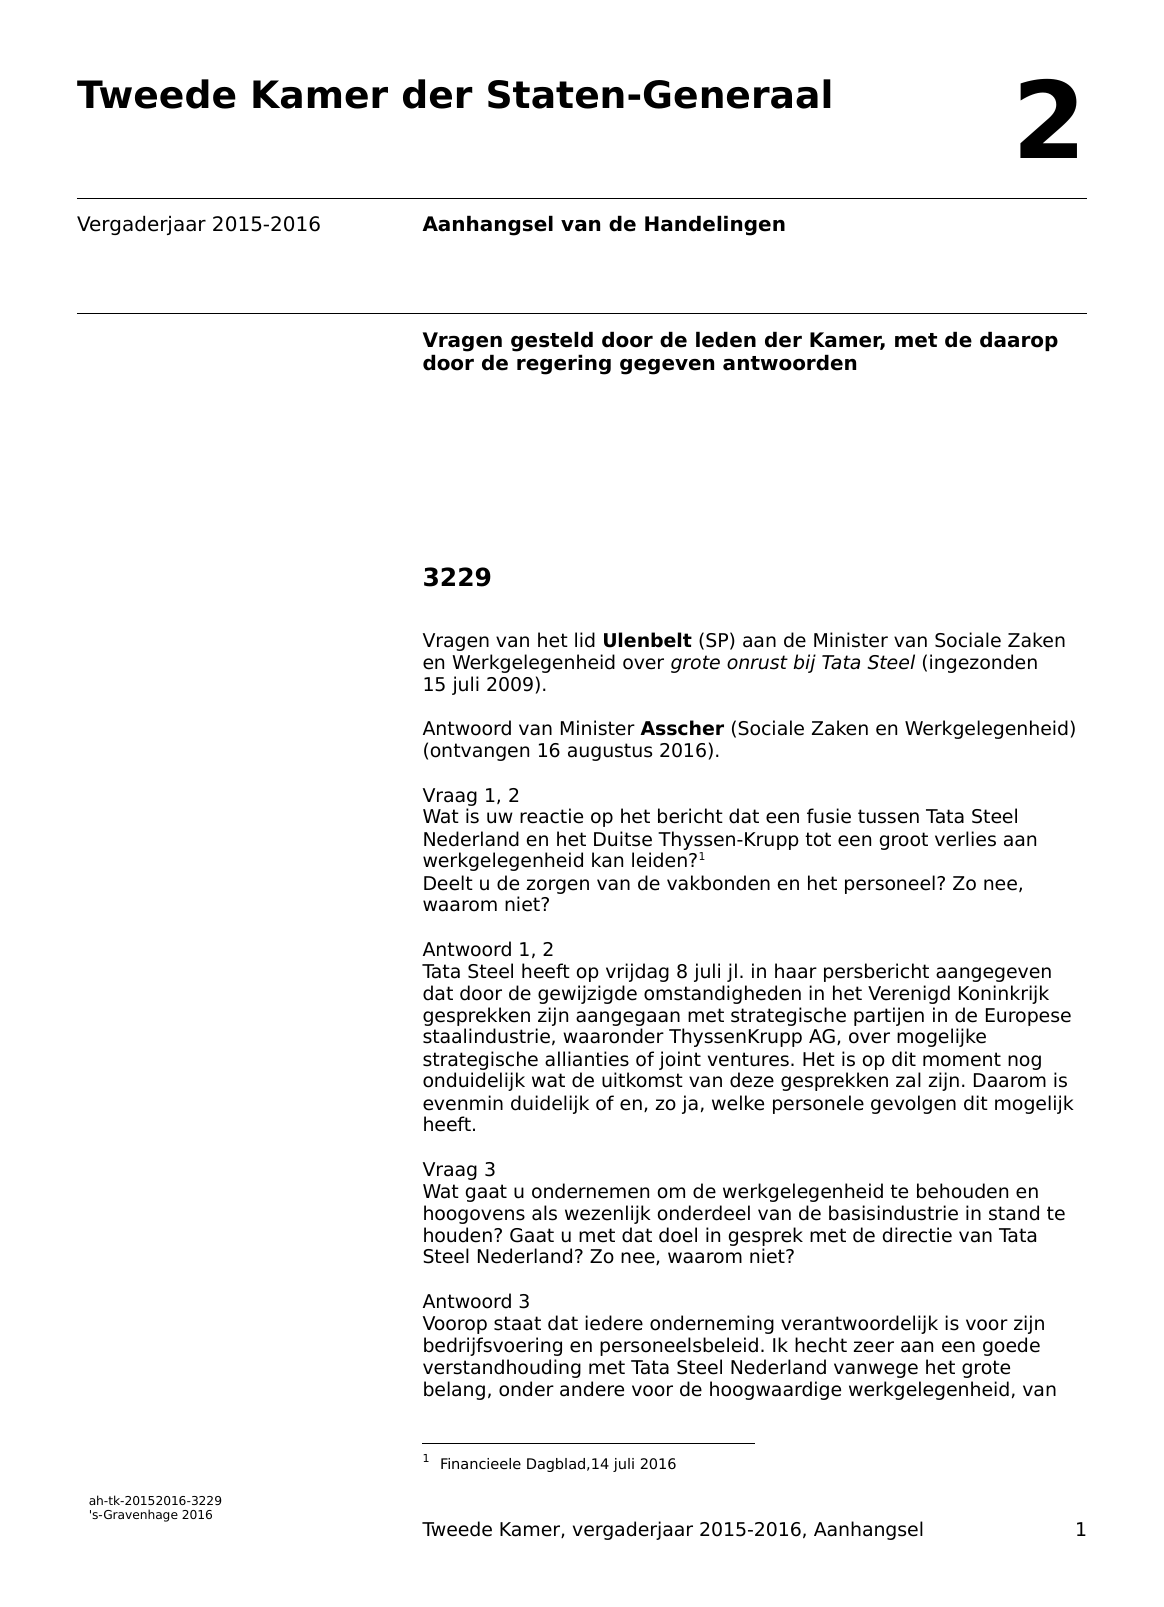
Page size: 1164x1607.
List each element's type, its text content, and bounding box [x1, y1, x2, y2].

text Antwoord 1, 2 [422, 938, 1087, 961]
table_cell Aanhangsel van de Handelingen [422, 199, 1087, 313]
table_cell [77, 314, 422, 375]
text Antwoord van Minister Asscher (Sociale Zaken en Werkgelegenheid) (ontvangen 16 augustus 2016). [422, 718, 1087, 762]
text Vraag 3 [422, 1158, 1087, 1181]
text Financieele Dagblad,14 juli 2016 [422, 1452, 1087, 1474]
text Vragen van het lid Ulenbelt (SP) aan de Minister van Sociale Zaken en Werkgelegenheid over grote onrust bij Tata Steel (ingezonden 15 juli 2009). [422, 630, 1087, 696]
table_cell Vragen gesteld door de leden der Kamer, met de daarop door de regering gegeven antwoorden [422, 314, 1087, 375]
text Wat is uw reactie op het bericht dat een fusie tussen Tata Steel Nederland en het Duitse Thyssen-Krupp tot een groot verlies aan werkgelegenheid kan leiden? [422, 806, 1087, 872]
text ah-tk-20152016-3229 [88, 1494, 323, 1508]
table_header 2 [886, 59, 1087, 198]
text Voorop staat dat iedere onderneming verantwoordelijk is voor zijn bedrijfsvoering en personeelsbeleid. Ik hecht zeer aan een goede verstandhouding met Tata Steel Nederland vanwege het grote belang, onder andere voor de hoogwaardige werkgelegenheid, van [422, 1313, 1087, 1401]
text 3229 [422, 563, 1087, 592]
text Deelt u de zorgen van de vakbonden en het personeel? Zo nee, waarom niet? [422, 872, 1087, 916]
table_header Tweede Kamer der Staten-Generaal [77, 59, 886, 198]
text Vraag 1, 2 [422, 784, 1087, 806]
text Wat gaat u ondernemen om de werkgelegenheid te behouden en hoogovens als wezenlijk onderdeel van de basisindustrie in stand te houden? Gaat u met dat doel in gesprek met de directie van Tata Steel Nederland? Zo nee, waarom niet? [422, 1181, 1087, 1268]
text 's-Gravenhage 2016 [88, 1508, 323, 1522]
text Antwoord 3 [422, 1291, 1087, 1313]
table_cell Vergaderjaar 2015-2016 [77, 199, 422, 313]
text Tata Steel heeft op vrijdag 8 juli jl. in haar persbericht aangegeven dat door de gewijzigde omstandigheden in het Verenigd Koninkrijk gesprekken zijn aangegaan met strategische partijen in de Europese staalindustrie, waaronder ThyssenKrupp AG, over mogelijke strategische allianties of joint ventures. Het is op dit moment nog onduidelijk wat de uitkomst van deze gesprekken zal zijn. Daarom is evenmin duidelijk of en, zo ja, welke personele gevolgen dit mogelijk heeft. [422, 961, 1087, 1136]
